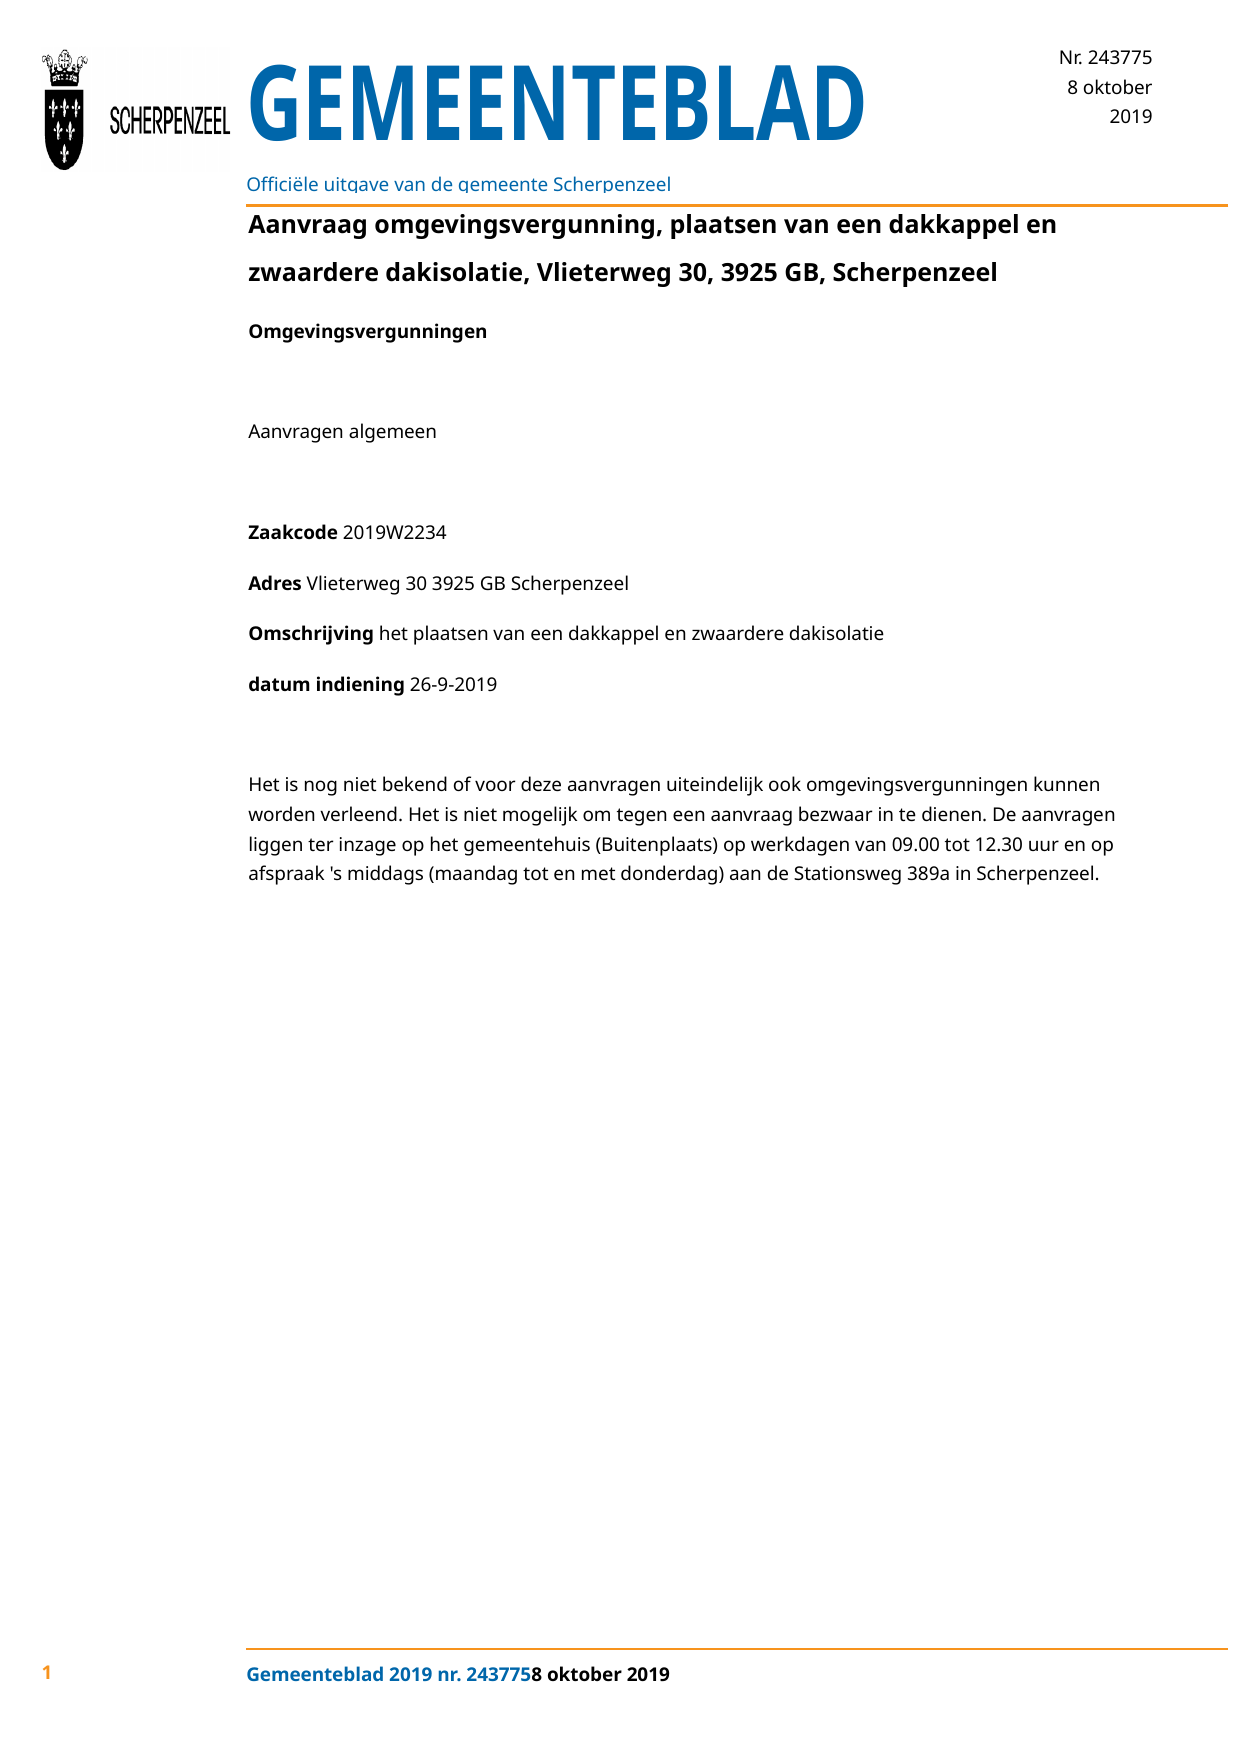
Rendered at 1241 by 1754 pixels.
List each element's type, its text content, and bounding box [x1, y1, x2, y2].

text Omschrijving het plaatsen van een dakkappel en zwaardere dakisolatie [248, 620, 1152, 646]
text Aanvragen algemeen [248, 419, 1152, 444]
text Zaakcode 2019W2234 [248, 519, 1152, 545]
text Adres Vlieterweg 30 3925 GB Scherpenzeel [248, 570, 1152, 596]
text Het is nog niet bekend of voor deze aanvragen uiteindelijk ook omgevingsvergunningen kunnen worden verleend. Het is niet mogelijk om tegen een aanvraag bezwaar in te dienen. De aanvragen liggen ter inzage op het gemeentehuis (Buitenplaats) op werkdagen van 09.00 tot 12.30 uur en op afspraak 's middags (maandag tot en met donderdag) aan de Stationsweg 389a in Scherpenzeel. [248, 772, 1152, 886]
text datum indiening 26-9-2019 [248, 671, 1152, 697]
text Omgevingsvergunningen [248, 318, 1152, 344]
picture [41, 47, 231, 172]
text Aanvraag omgevingsvergunning, plaatsen van een dakkappel en zwaardere dakisolatie, Vlieterweg 30, 3925 GB, Scherpenzeel [248, 207, 1152, 288]
